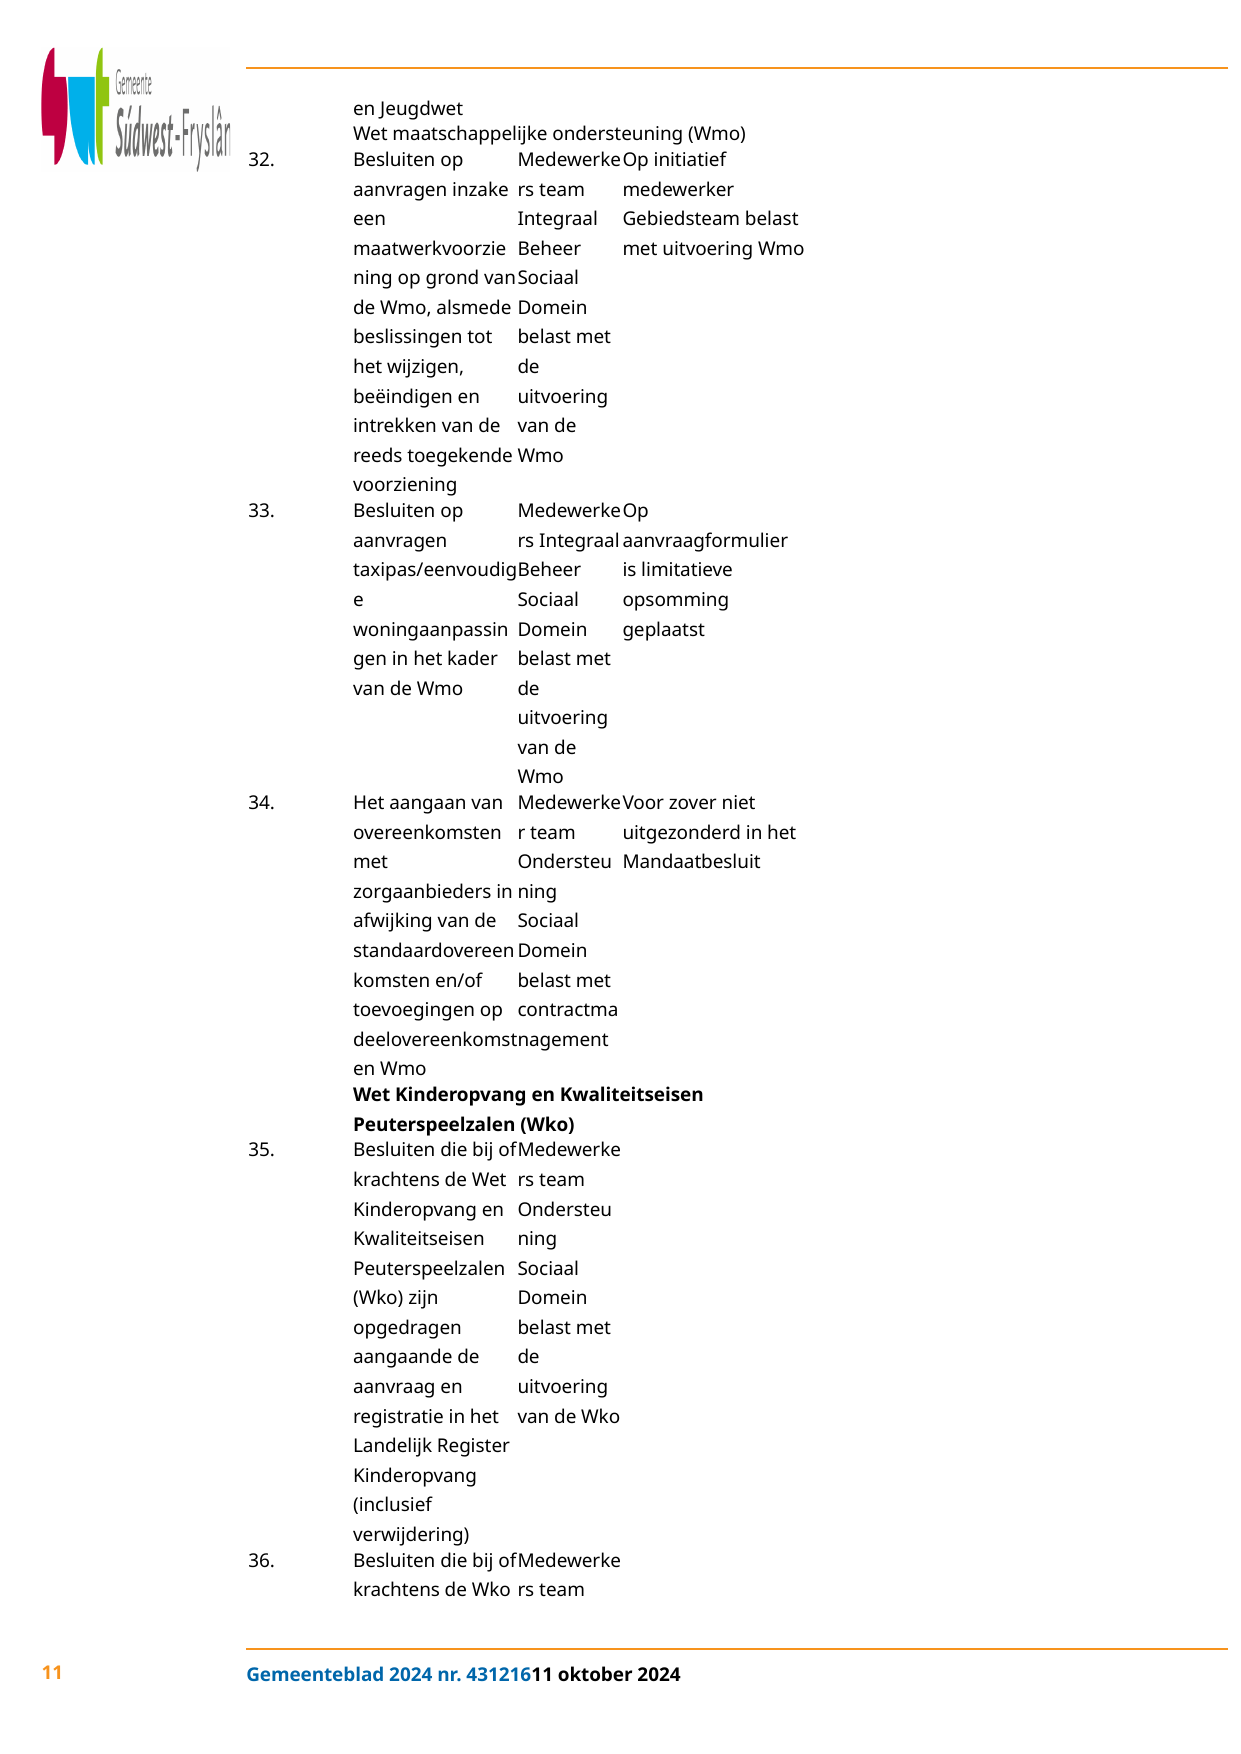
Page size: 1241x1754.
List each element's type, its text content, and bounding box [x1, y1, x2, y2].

table_cell [248, 121, 353, 146]
table_cell Besluiten die bij of krachtens de Wet Kinderopvang en Kwaliteitseisen Peuterspeelzalen (Wko) zijn opgedragen aangaande de aanvraag en registratie in het Landelijk Register Kinderopvang (inclusief verwijdering) [353, 1137, 517, 1547]
table_cell en Jeugdwet [353, 95, 517, 121]
table_cell Medewerkers team [517, 1547, 622, 1602]
table_cell [517, 95, 622, 121]
table_cell 36. [248, 1547, 353, 1602]
table_cell Op aanvraagformulier is limitatieve opsomming geplaatst [622, 498, 805, 789]
table_cell 35. [248, 1137, 353, 1547]
table_cell Medewerkers team Ondersteuning Sociaal Domein belast met de uitvoering van de Wko [517, 1137, 622, 1547]
table_cell Besluiten die bij of krachtens de Wko [353, 1547, 517, 1602]
table_cell Medewerkers team Integraal Beheer Sociaal Domein belast met de uitvoering van de Wmo [517, 146, 622, 497]
table_cell [622, 1547, 805, 1602]
table_cell Medewerker team Ondersteuning Sociaal Domein belast met contractmanagement [517, 789, 622, 1081]
table_cell 33. [248, 498, 353, 789]
table_cell [248, 1081, 353, 1137]
table_cell Besluiten op aanvragen inzake een maatwerkvoorziening op grond van de Wmo, alsmede beslissingen tot het wijzigen, beëindigen en intrekken van de reeds toegekende voorziening [353, 146, 517, 497]
picture [41, 47, 231, 172]
table_cell Wet maatschappelijke ondersteuning (Wmo) [353, 121, 805, 146]
table_cell 32. [248, 146, 353, 497]
table_cell 34. [248, 789, 353, 1081]
table_cell Op initiatief medewerker Gebiedsteam belast met uitvoering Wmo [622, 146, 805, 497]
table_cell [622, 1137, 805, 1547]
table_cell [248, 95, 353, 121]
table_cell [622, 95, 805, 121]
table_cell Besluiten op aanvragen taxipas/eenvoudige woningaanpassingen in het kader van de Wmo [353, 498, 517, 789]
table_cell Wet Kinderopvang en Kwaliteitseisen Peuterspeelzalen (Wko) [353, 1081, 805, 1137]
table_cell Medewerkers Integraal Beheer Sociaal Domein belast met de uitvoering van de Wmo [517, 498, 622, 789]
table_cell Voor zover niet uitgezonderd in het Mandaatbesluit [622, 789, 805, 1081]
table_cell Het aangaan van overeenkomsten met zorgaanbieders in afwijking van de standaardovereenkomsten en/of toevoegingen op deelovereenkomsten Wmo [353, 789, 517, 1081]
